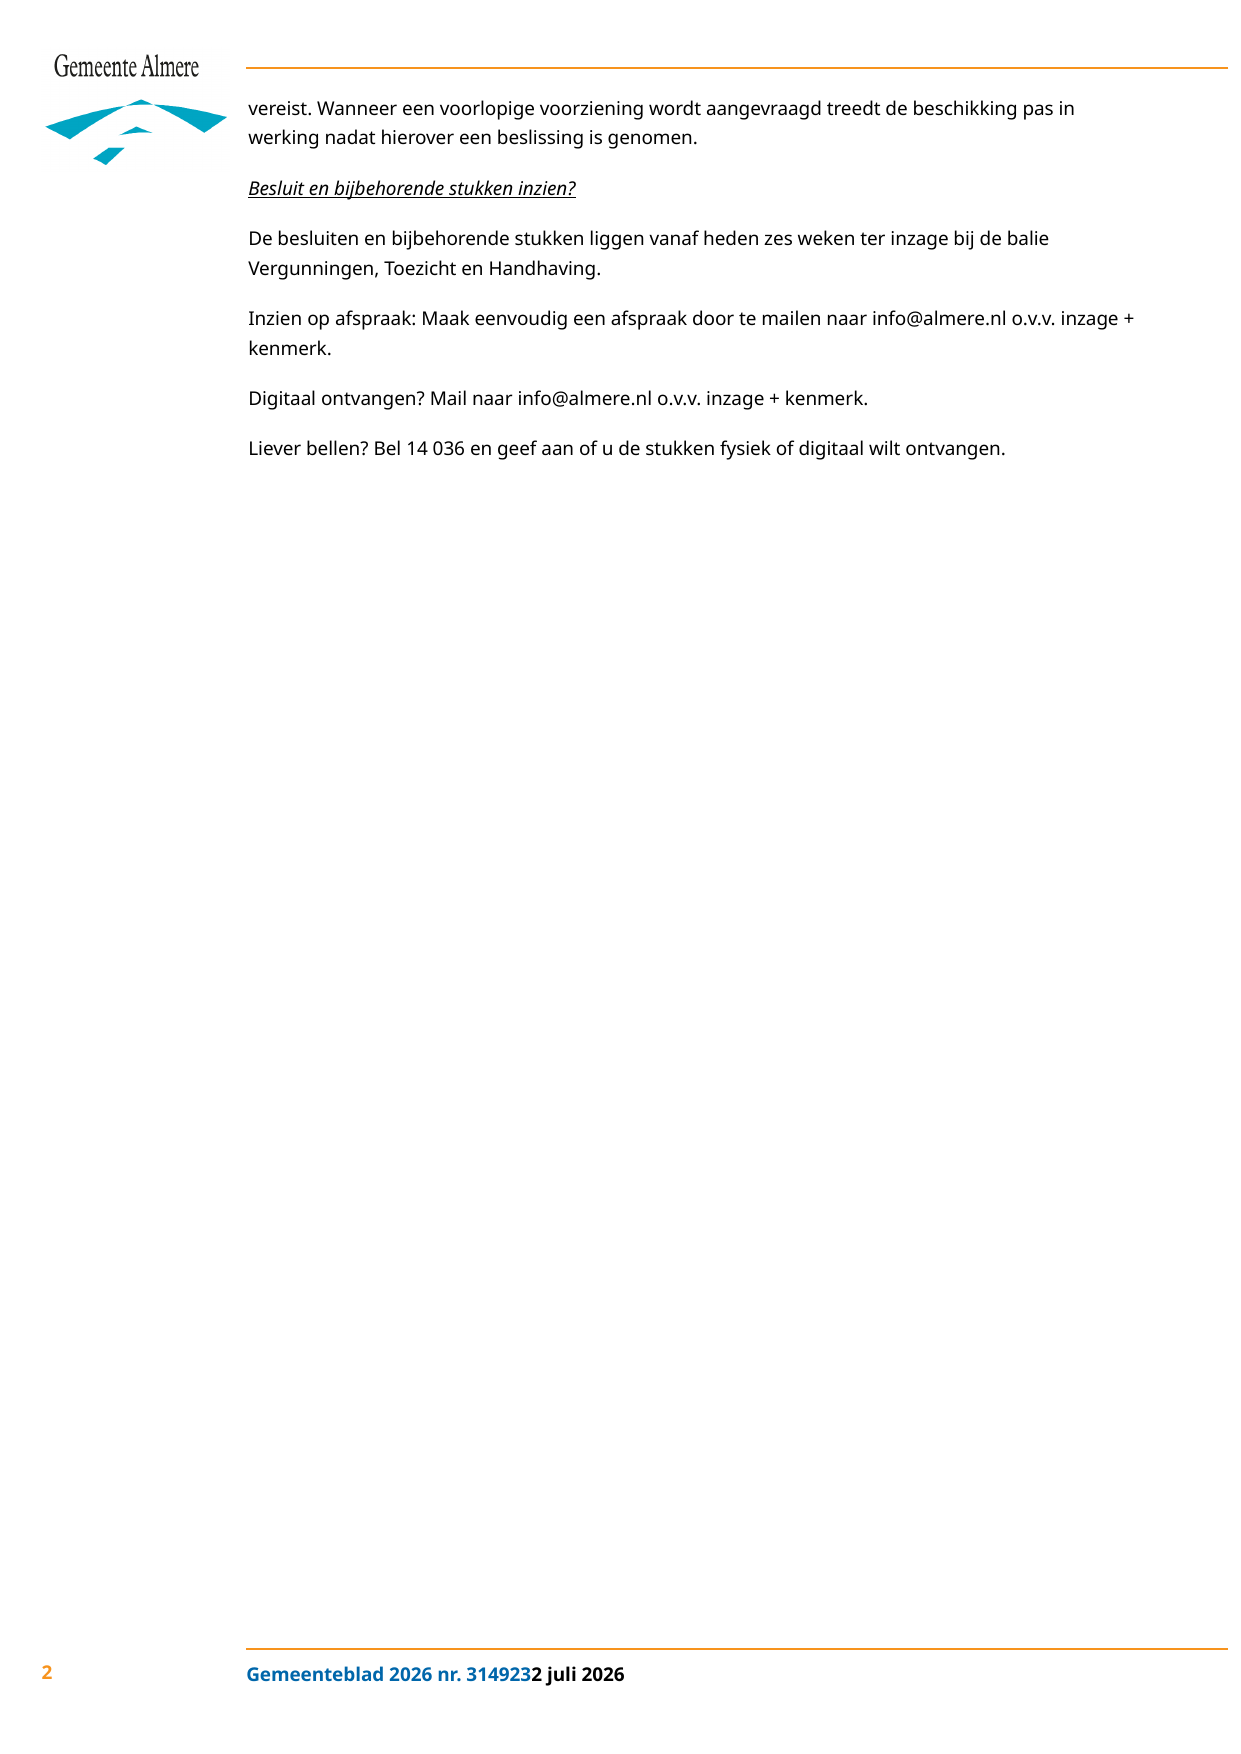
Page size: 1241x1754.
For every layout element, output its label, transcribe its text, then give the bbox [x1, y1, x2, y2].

text Inzien op afspraak: Maak eenvoudig een afspraak door te mailen naar info@almere.nl o.v.v. inzage + kenmerk. [248, 305, 1152, 361]
text Digitaal ontvangen? Mail naar info@almere.nl o.v.v. inzage + kenmerk. [248, 385, 1152, 411]
picture [41, 47, 231, 172]
text Liever bellen? Bel 14 036 en geef aan of u de stukken fysiek of digitaal wilt ontvangen. [248, 436, 1152, 461]
text vereist. Wanneer een voorlopige voorziening wordt aangevraagd treedt de beschikking pas in werking nadat hierover een beslissing is genomen. [248, 95, 1152, 150]
text De besluiten en bijbehorende stukken liggen vanaf heden zes weken ter inzage bij de balie Vergunningen, Toezicht en Handhaving. [248, 225, 1152, 281]
text Besluit en bijbehorende stukken inzien? [248, 175, 1152, 201]
